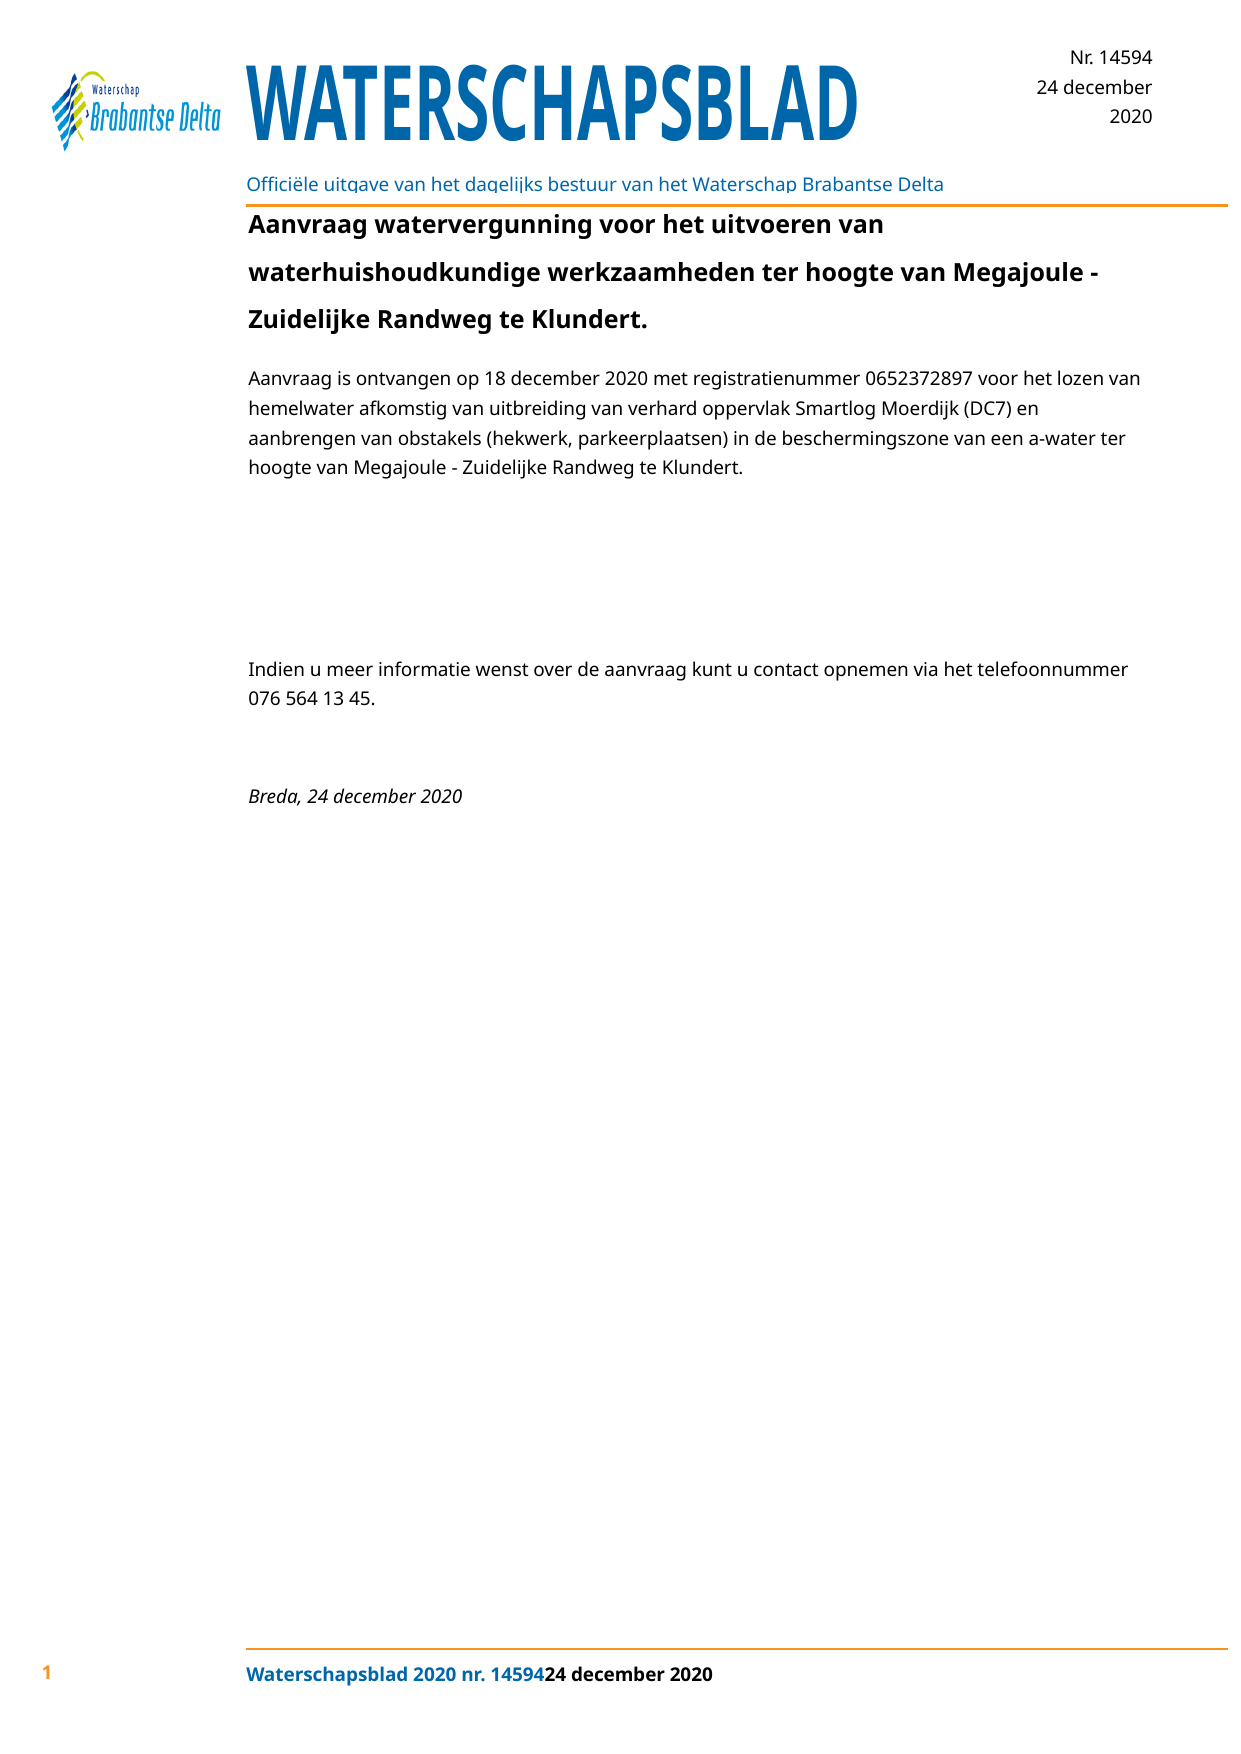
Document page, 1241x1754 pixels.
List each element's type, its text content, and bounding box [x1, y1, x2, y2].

text Aanvraag is ontvangen op 18 december 2020 met registratienummer 0652372897 voor het lozen van hemelwater afkomstig van uitbreiding van verhard oppervlak Smartlog Moerdijk (DC7) en aanbrengen van obstakels (hekwerk, parkeerplaatsen) in de beschermingszone van een a-water ter hoogte van Megajoule - Zuidelijke Randweg te Klundert. [248, 366, 1152, 480]
text Aanvraag watervergunning voor het uitvoeren van waterhuishoudkundige werkzaamheden ter hoogte van Megajoule - Zuidelijke Randweg te Klundert. [248, 207, 1152, 336]
text Breda, 24 december 2020 [248, 784, 1152, 809]
text Indien u meer informatie wenst over de aanvraag kunt u contact opnemen via het telefoonnummer 076 564 13 45. [248, 656, 1152, 711]
picture [41, 47, 231, 172]
